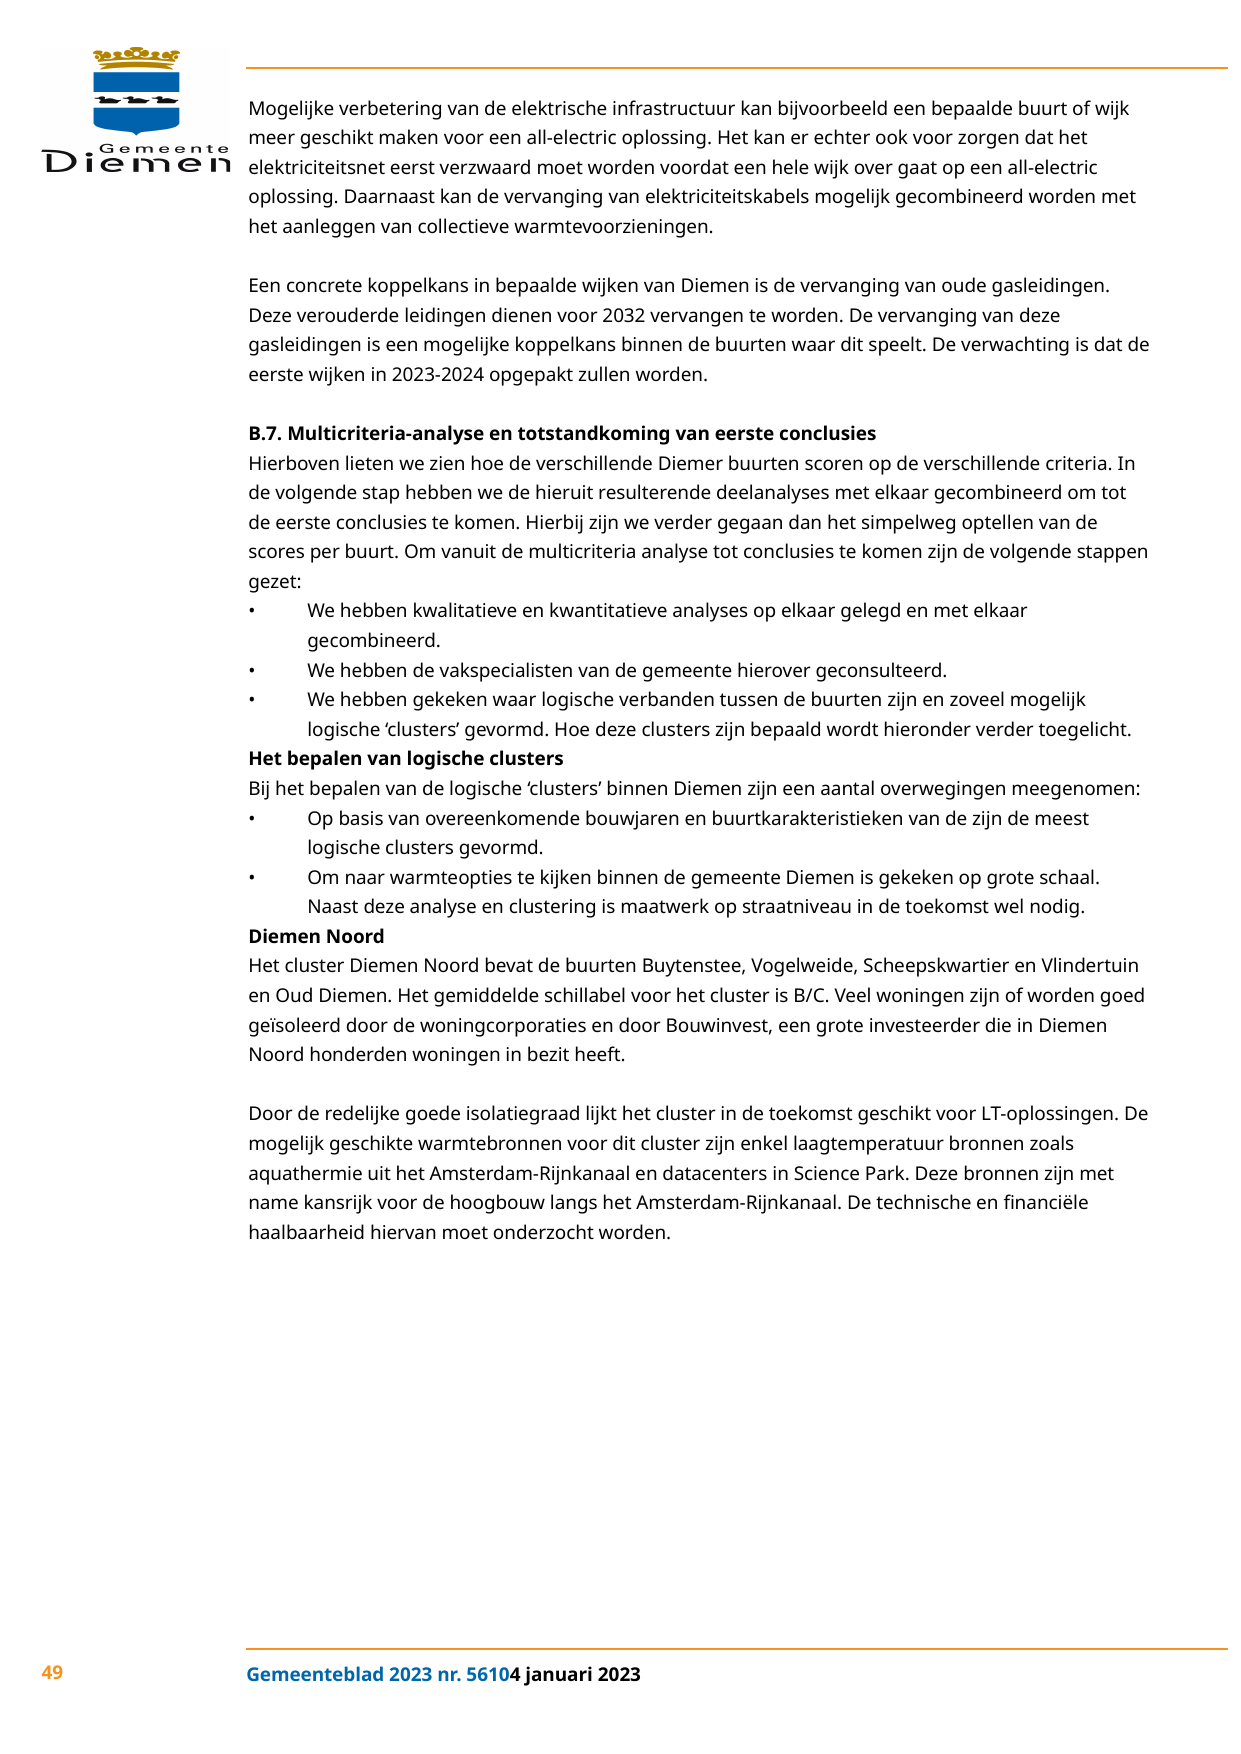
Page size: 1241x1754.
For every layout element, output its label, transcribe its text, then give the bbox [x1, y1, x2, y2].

list We hebben de vakspecialisten van de gemeente hierover geconsulteerd. [248, 657, 1152, 683]
text Bij het bepalen van de logische ‘clusters’ binnen Diemen zijn een aantal overwegingen meegenomen: [248, 775, 1152, 801]
text B.7. Multicriteria-analyse en totstandkoming van eerste conclusies [248, 420, 1152, 446]
list Om naar warmteopties te kijken binnen de gemeente Diemen is gekeken op grote schaal. Naast deze analyse en clustering is maatwerk op straatniveau in de toekomst wel nodig. [248, 864, 1152, 919]
text Het bepalen van logische clusters [248, 746, 1152, 771]
text Mogelijke verbetering van de elektrische infrastructuur kan bijvoorbeeld een bepaalde buurt of wijk meer geschikt maken voor een all-electric oplossing. Het kan er echter ook voor zorgen dat het elektriciteitsnet eerst verzwaard moet worden voordat een hele wijk over gaat op een all-electric oplossing. Daarnaast kan de vervanging van elektriciteitskabels mogelijk gecombineerd worden met het aanleggen van collectieve warmtevoorzieningen. [248, 95, 1152, 239]
text Door de redelijke goede isolatiegraad lijkt het cluster in de toekomst geschikt voor LT-oplossingen. De mogelijk geschikte warmtebronnen voor dit cluster zijn enkel laagtemperatuur bronnen zoals aquathermie uit het Amsterdam-Rijnkanaal en datacenters in Science Park. Deze bronnen zijn met name kansrijk voor de hoogbouw langs het Amsterdam-Rijnkanaal. De technische en financiële haalbaarheid hiervan moet onderzocht worden. [248, 1101, 1152, 1245]
list We hebben kwalitatieve en kwantitatieve analyses op elkaar gelegd en met elkaar gecombineerd. [248, 598, 1152, 653]
text Het cluster Diemen Noord bevat de buurten Buytenstee, Vogelweide, Scheepskwartier en Vlindertuin en Oud Diemen. Het gemiddelde schillabel voor het cluster is B/C. Veel woningen zijn of worden goed geïsoleerd door de woningcorporaties en door Bouwinvest, een grote investeerder die in Diemen Noord honderden woningen in bezit heeft. [248, 953, 1152, 1067]
list Op basis van overeenkomende bouwjaren en buurtkarakteristieken van de zijn de meest logische clusters gevormd. [248, 805, 1152, 860]
text Diemen Noord [248, 923, 1152, 949]
text Een concrete koppelkans in bepaalde wijken van Diemen is de vervanging van oude gasleidingen. Deze verouderde leidingen dienen voor 2032 vervangen te worden. De vervanging van deze gasleidingen is een mogelijke koppelkans binnen de buurten waar dit speelt. De verwachting is dat de eerste wijken in 2023-2024 opgepakt zullen worden. [248, 272, 1152, 387]
picture [41, 47, 231, 172]
list We hebben gekeken waar logische verbanden tussen de buurten zijn en zoveel mogelijk logische ‘clusters’ gevormd. Hoe deze clusters zijn bepaald wordt hieronder verder toegelicht. [248, 686, 1152, 742]
text Hierboven lieten we zien hoe de verschillende Diemer buurten scoren op de verschillende criteria. In de volgende stap hebben we de hieruit resulterende deelanalyses met elkaar gecombineerd om tot de eerste conclusies te komen. Hierbij zijn we verder gegaan dan het simpelweg optellen van de scores per buurt. Om vanuit de multicriteria analyse tot conclusies te komen zijn de volgende stappen gezet: [248, 450, 1152, 594]
